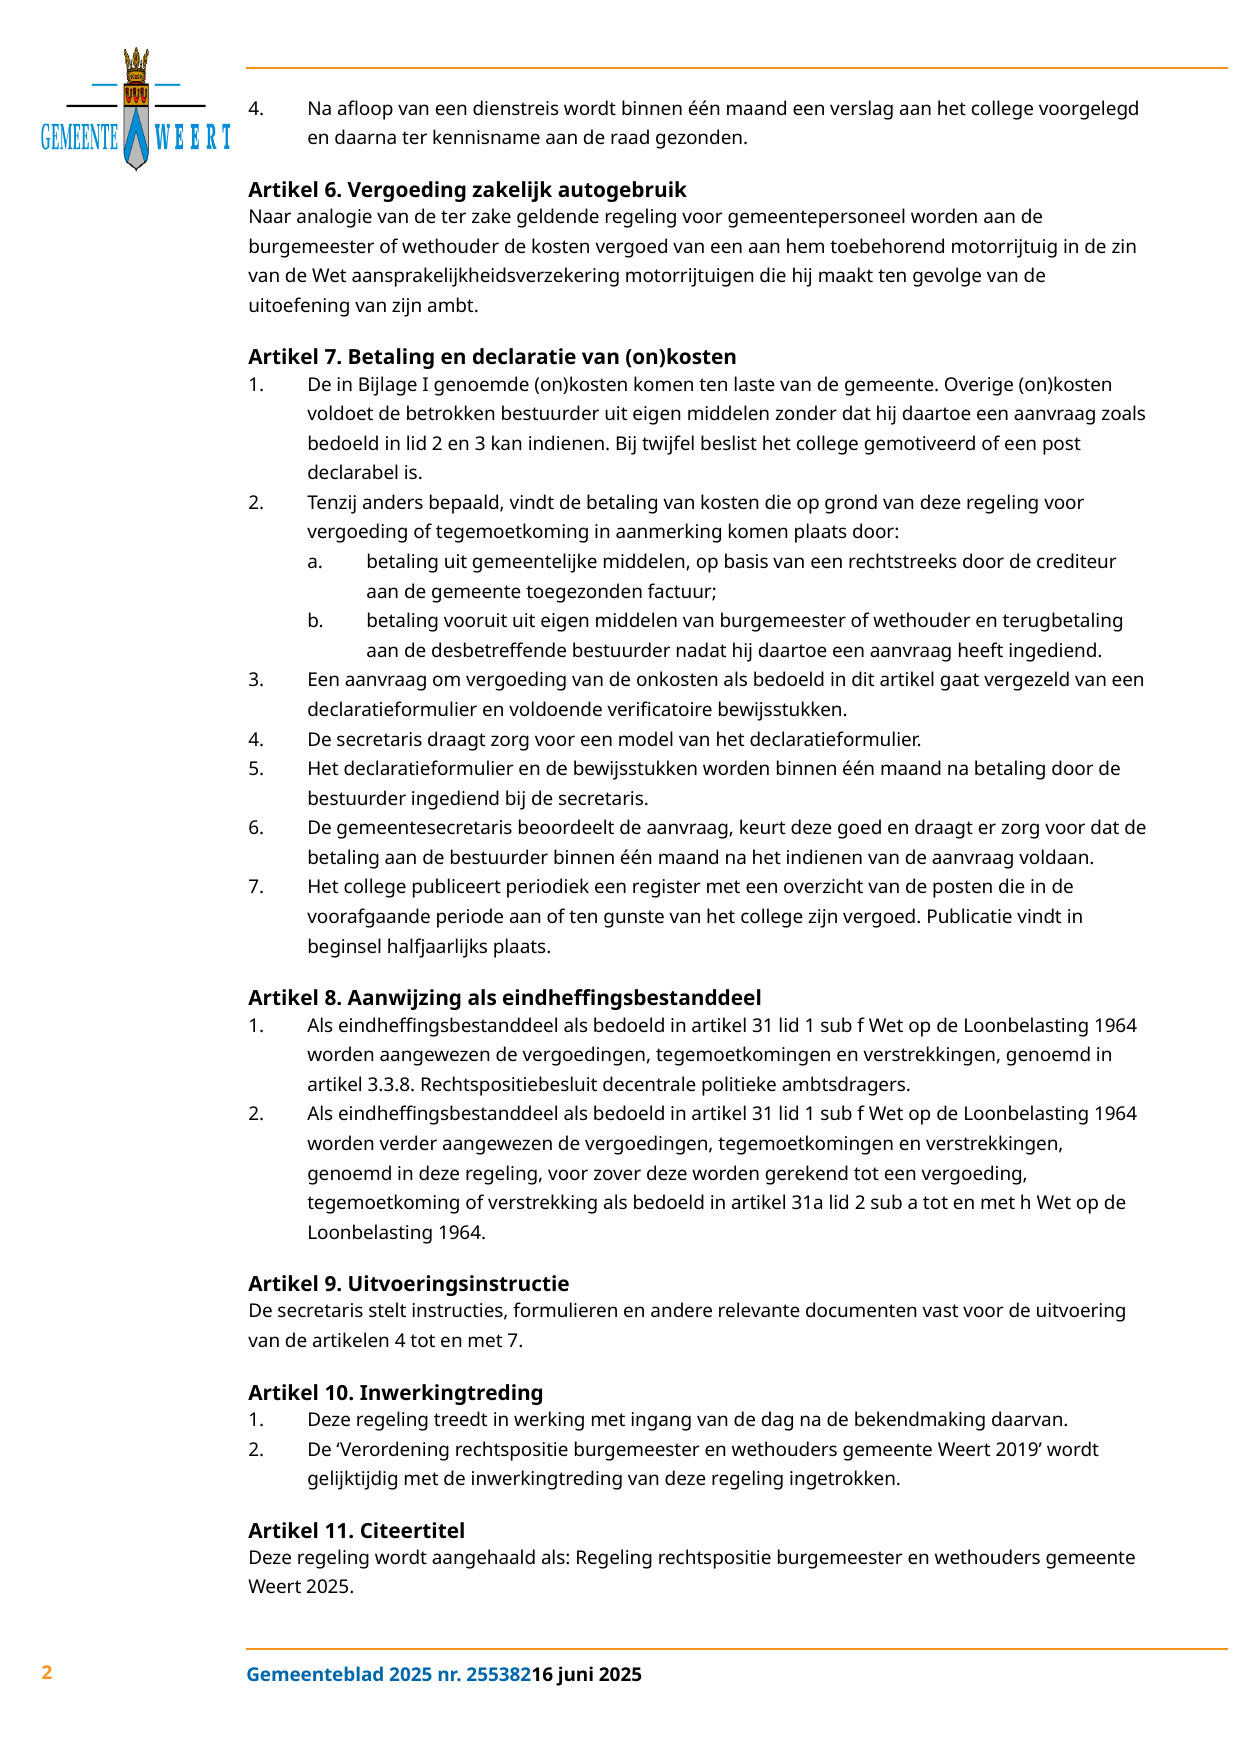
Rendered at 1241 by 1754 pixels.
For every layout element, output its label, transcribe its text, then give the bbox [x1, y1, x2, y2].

text Artikel 6. Vergoeding zakelijk autogebruik [248, 175, 1152, 203]
text Artikel 10. Inwerkingtreding [248, 1378, 1152, 1406]
list De gemeentesecretaris beoordeelt de aanvraag, keurt deze goed en draagt er zorg voor dat de betaling aan de bestuurder binnen één maand na het indienen van de aanvraag voldaan. [248, 814, 1152, 870]
text Deze regeling wordt aangehaald als: Regeling rechtspositie burgemeester en wethouders gemeente Weert 2025. [248, 1544, 1152, 1599]
text Artikel 9. Uitvoeringsinstructie [248, 1269, 1152, 1298]
list Na afloop van een dienstreis wordt binnen één maand een verslag aan het college voorgelegd en daarna ter kennisname aan de raad gezonden. [248, 95, 1152, 150]
text Artikel 11. Citeertitel [248, 1516, 1152, 1544]
picture [41, 47, 231, 172]
list Het college publiceert periodiek een register met een overzicht van de posten die in de voorafgaande periode aan of ten gunste van het college zijn vergoed. Publicatie vindt in beginsel halfjaarlijks plaats. [248, 874, 1152, 959]
list De in Bijlage I genoemde (on)kosten komen ten laste van de gemeente. Overige (on)kosten voldoet de betrokken bestuurder uit eigen middelen zonder dat hij daartoe een aanvraag zoals bedoeld in lid 2 en 3 kan indienen. Bij twijfel beslist het college gemotiveerd of een post declarabel is. [248, 371, 1152, 485]
list betaling uit gemeentelijke middelen, op basis van een rechtstreeks door de crediteur aan de gemeente toegezonden factuur; [307, 548, 1152, 604]
list Een aanvraag om vergoeding van de onkosten als bedoeld in dit artikel gaat vergezeld van een declaratieformulier en voldoende verificatoire bewijsstukken. [248, 667, 1152, 722]
text Naar analogie van de ter zake geldende regeling voor gemeentepersoneel worden aan de burgemeester of wethouder de kosten vergoed van een aan hem toebehorend motorrijtuig in de zin van de Wet aansprakelijkheidsverzekering motorrijtuigen die hij maakt ten gevolge van de uitoefening van zijn ambt. [248, 203, 1152, 318]
list Als eindheffingsbestanddeel als bedoeld in artikel 31 lid 1 sub f Wet op de Loonbelasting 1964 worden aangewezen de vergoedingen, tegemoetkomingen en verstrekkingen, genoemd in artikel 3.3.8. Rechtspositiebesluit decentrale politieke ambtsdragers. [248, 1012, 1152, 1097]
list Tenzij anders bepaald, vindt de betaling van kosten die op grond van deze regeling voor vergoeding of tegemoetkoming in aanmerking komen plaats door: [248, 489, 1152, 544]
list Het declaratieformulier en de bewijsstukken worden binnen één maand na betaling door de bestuurder ingediend bij de secretaris. [248, 755, 1152, 811]
text Artikel 8. Aanwijzing als eindheffingsbestanddeel [248, 983, 1152, 1012]
list De ‘Verordening rechtspositie burgemeester en wethouders gemeente Weert 2019’ wordt gelijktijdig met de inwerkingtreding van deze regeling ingetrokken. [248, 1436, 1152, 1491]
text Artikel 7. Betaling en declaratie van (on)kosten [248, 342, 1152, 371]
list Als eindheffingsbestanddeel als bedoeld in artikel 31 lid 1 sub f Wet op de Loonbelasting 1964 worden verder aangewezen de vergoedingen, tegemoetkomingen en verstrekkingen, genoemd in deze regeling, voor zover deze worden gerekend tot een vergoeding, tegemoetkoming of verstrekking als bedoeld in artikel 31a lid 2 sub a tot en met h Wet op de Loonbelasting 1964. [248, 1101, 1152, 1244]
list Deze regeling treedt in werking met ingang van de dag na de bekendmaking daarvan. [248, 1406, 1152, 1432]
list betaling vooruit uit eigen middelen van burgemeester of wethouder en terugbetaling aan de desbetreffende bestuurder nadat hij daartoe een aanvraag heeft ingediend. [307, 607, 1152, 663]
list De secretaris draagt zorg voor een model van het declaratieformulier. [248, 726, 1152, 752]
text De secretaris stelt instructies, formulieren en andere relevante documenten vast voor de uitvoering van de artikelen 4 tot en met 7. [248, 1298, 1152, 1353]
